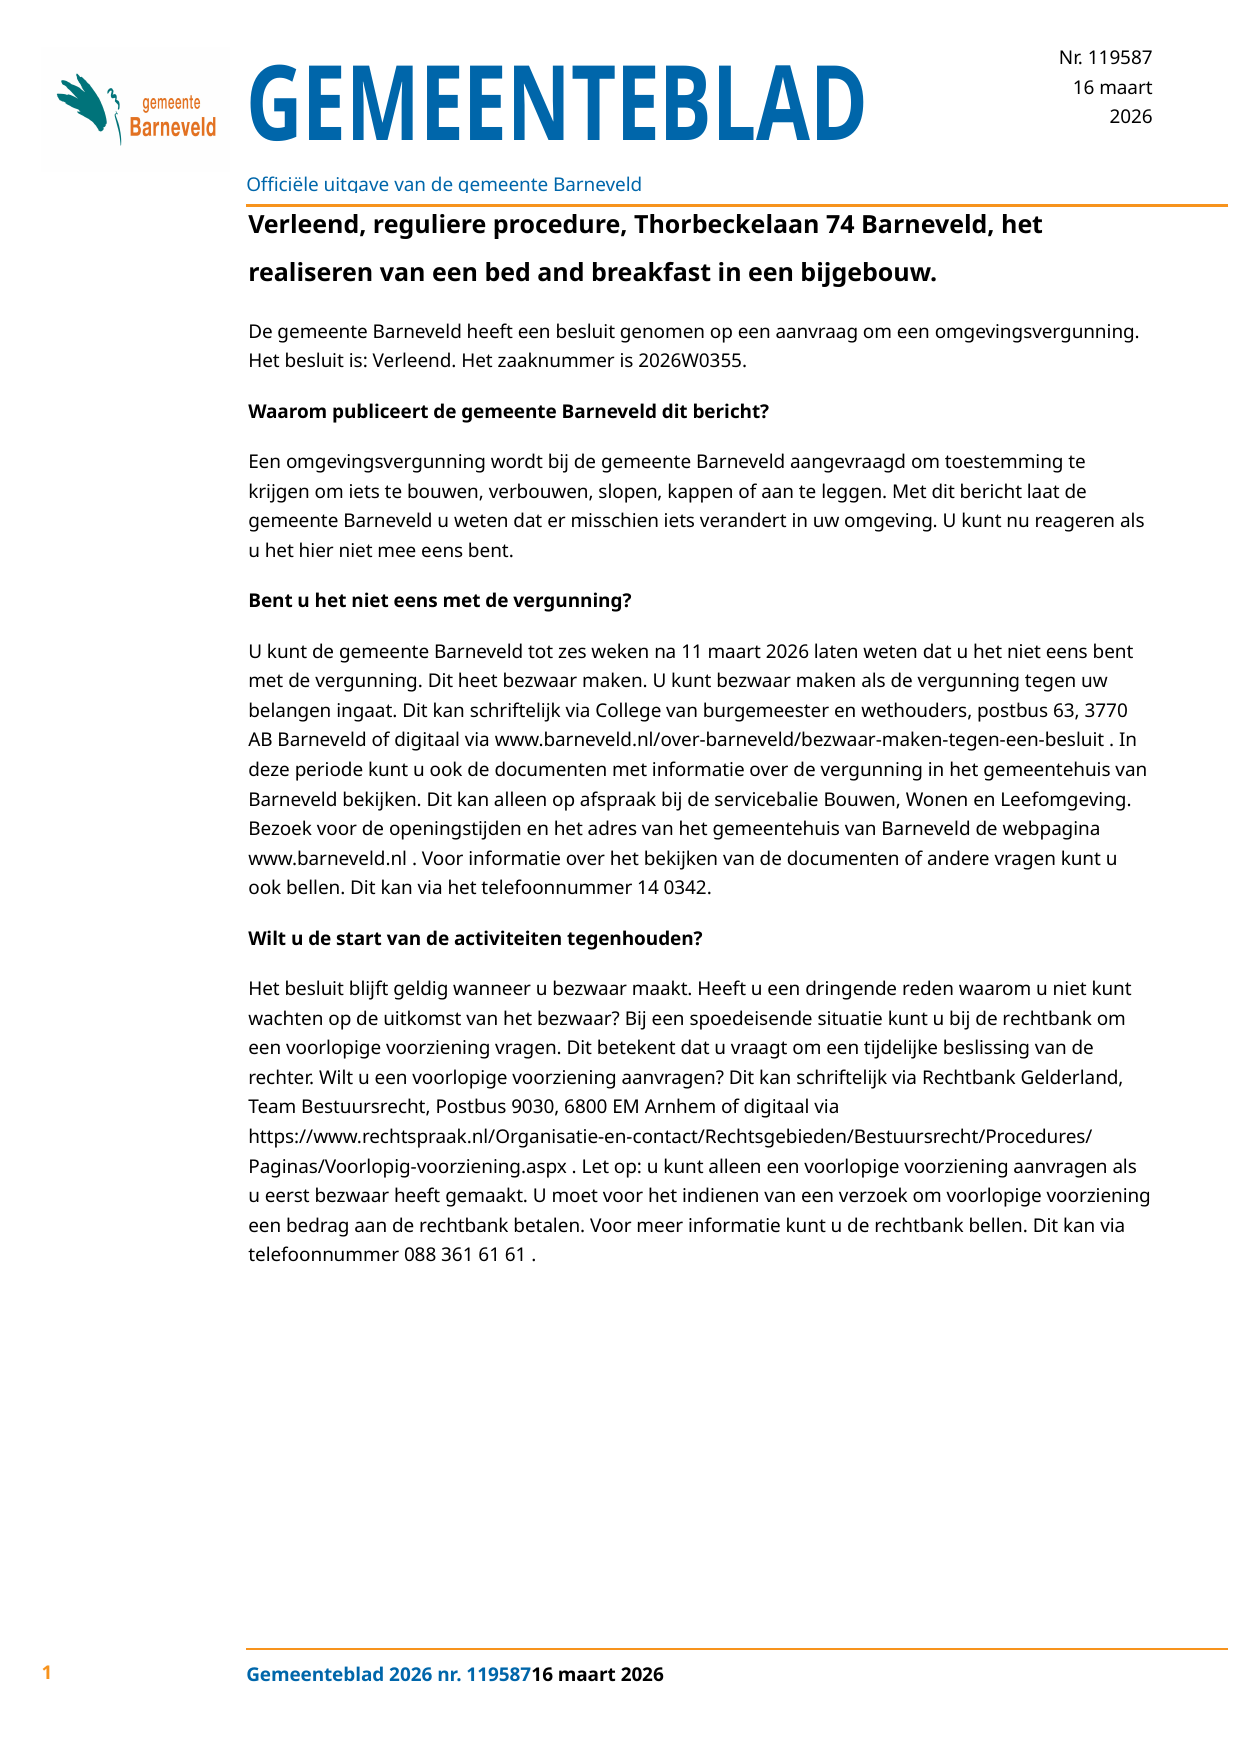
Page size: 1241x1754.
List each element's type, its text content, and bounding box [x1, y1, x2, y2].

text De gemeente Barneveld heeft een besluit genomen op een aanvraag om een omgevingsvergunning. Het besluit is: Verleend. Het zaaknummer is 2026W0355. [248, 318, 1152, 373]
picture [41, 47, 231, 172]
text U kunt de gemeente Barneveld tot zes weken na 11 maart 2026 laten weten dat u het niet eens bent met de vergunning. Dit heet bezwaar maken. U kunt bezwaar maken als de vergunning tegen uw belangen ingaat. Dit kan schriftelijk via College van burgemeester en wethouders, postbus 63, 3770 AB Barneveld of digitaal via www.barneveld.nl/over-barneveld/bezwaar-maken-tegen-een-besluit . In deze periode kunt u ook de documenten met informatie over de vergunning in het gemeentehuis van Barneveld bekijken. Dit kan alleen op afspraak bij de servicebalie Bouwen, Wonen en Leefomgeving. Bezoek voor de openingstijden en het adres van het gemeentehuis van Barneveld de webpagina www.barneveld.nl . Voor informatie over het bekijken van de documenten of andere vragen kunt u ook bellen. Dit kan via het telefoonnummer 14 0342. [248, 638, 1152, 900]
text Verleend, reguliere procedure, Thorbeckelaan 74 Barneveld, het realiseren van een bed and breakfast in een bijgebouw. [248, 207, 1152, 288]
text Wilt u de start van de activiteiten tegenhouden? [248, 925, 1152, 951]
text Het besluit blijft geldig wanneer u bezwaar maakt. Heeft u een dringende reden waarom u niet kunt wachten op de uitkomst van het bezwaar? Bij een spoedeisende situatie kunt u bij de rechtbank om een voorlopige voorziening vragen. Dit betekent dat u vraagt om een tijdelijke beslissing van de rechter. Wilt u een voorlopige voorziening aanvragen? Dit kan schriftelijk via Rechtbank Gelderland, Team Bestuursrecht, Postbus 9030, 6800 EM Arnhem of digitaal via https://www.rechtspraak.nl/Organisatie-en-contact/Rechtsgebieden/Bestuursrecht/Procedures/Paginas/Voorlopig-voorziening.aspx . Let op: u kunt alleen een voorlopige voorziening aanvragen als u eerst bezwaar heeft gemaakt. U moet voor het indienen van een verzoek om voorlopige voorziening een bedrag aan de rechtbank betalen. Voor meer informatie kunt u de rechtbank bellen. Dit kan via telefoonnummer 088 361 61 61 . [248, 975, 1152, 1267]
text Waarom publiceert de gemeente Barneveld dit bericht? [248, 398, 1152, 424]
text Bent u het niet eens met de vergunning? [248, 587, 1152, 613]
text Een omgevingsvergunning wordt bij de gemeente Barneveld aangevraagd om toestemming te krijgen om iets te bouwen, verbouwen, slopen, kappen of aan te leggen. Met dit bericht laat de gemeente Barneveld u weten dat er misschien iets verandert in uw omgeving. U kunt nu reageren als u het hier niet mee eens bent. [248, 448, 1152, 563]
